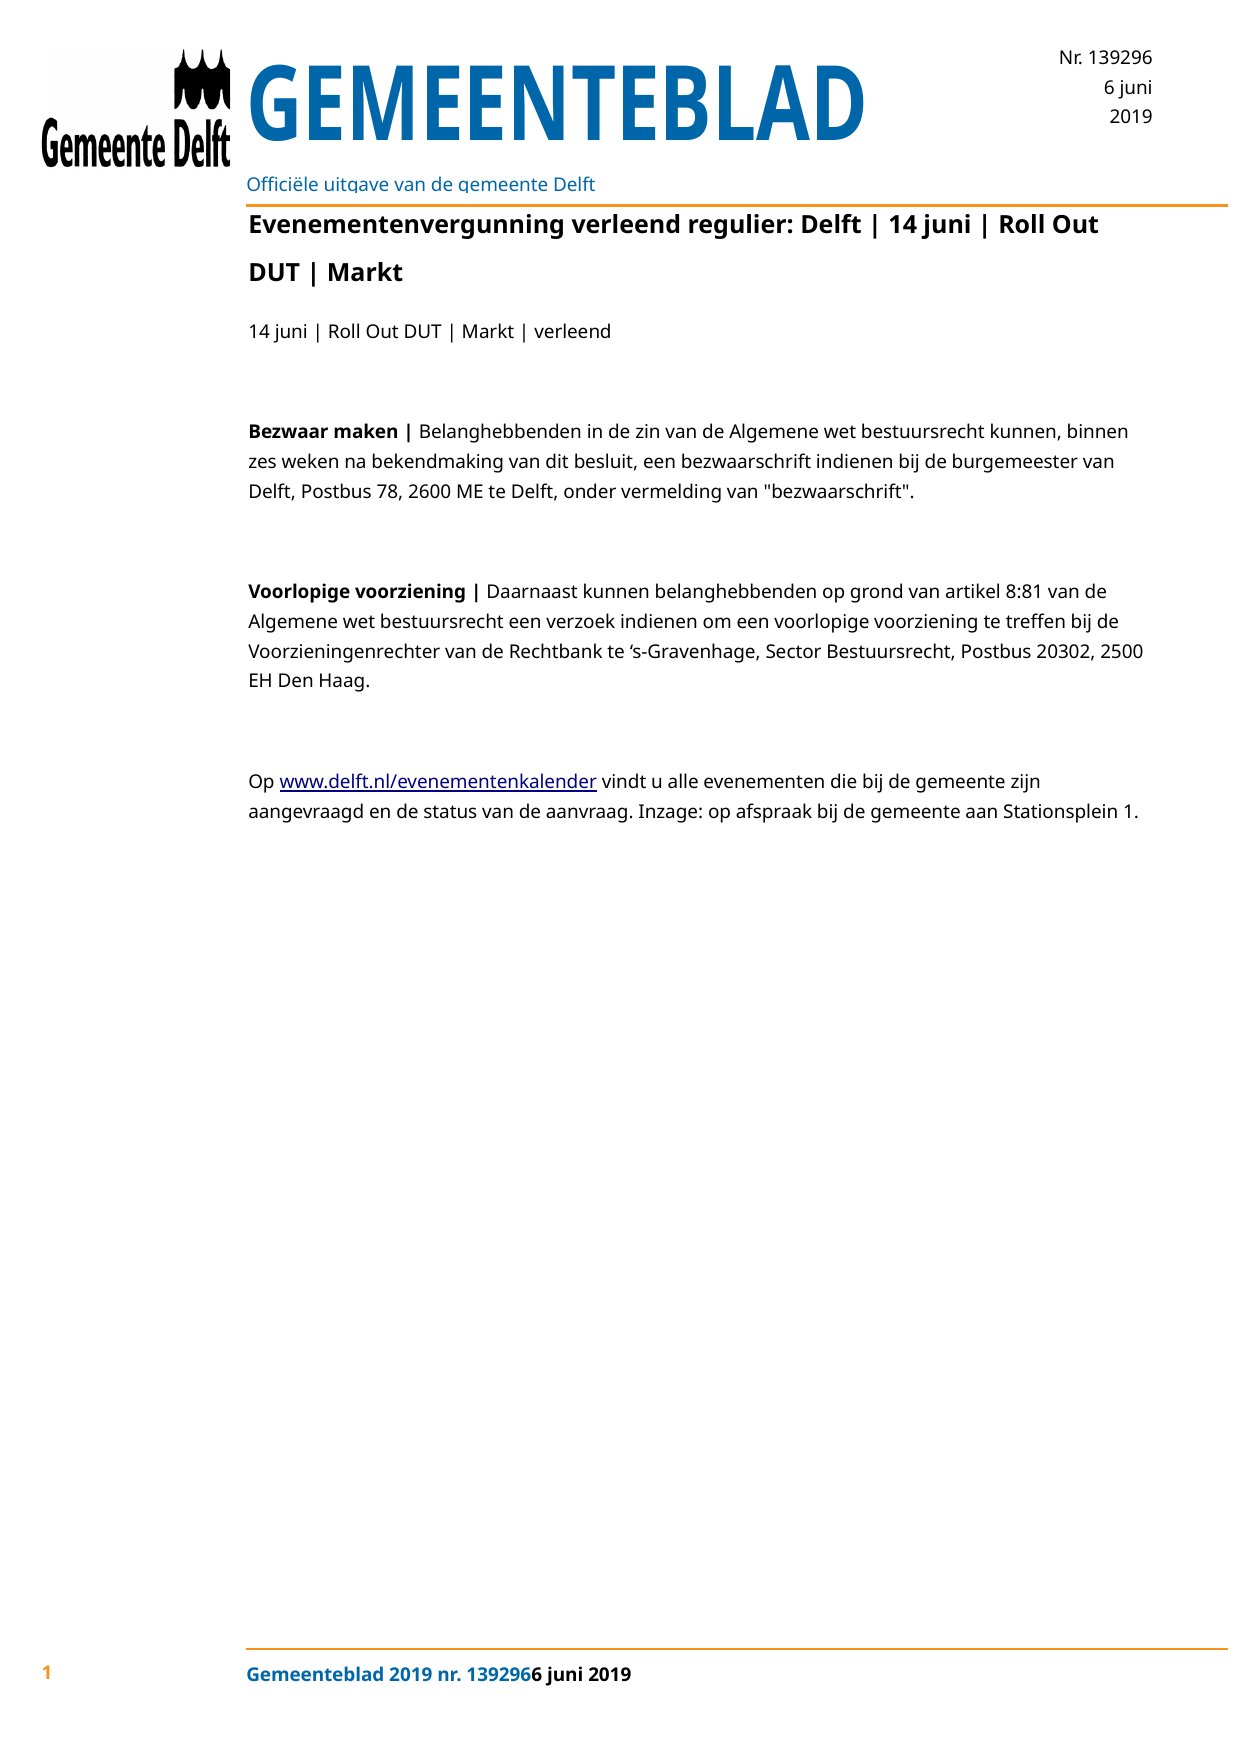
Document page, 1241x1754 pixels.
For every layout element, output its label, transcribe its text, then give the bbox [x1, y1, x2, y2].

text Evenementenvergunning verleend regulier: Delft | 14 juni | Roll Out DUT | Markt [248, 207, 1152, 288]
text Voorlopige voorziening | Daarnaast kunnen belanghebbenden op grond van artikel 8:81 van de Algemene wet bestuursrecht een verzoek indienen om een voorlopige voorziening te treffen bij de Voorzieningenrechter van de Rechtbank te ‘s-Gravenhage, Sector Bestuursrecht, Postbus 20302, 2500 EH Den Haag. [248, 579, 1152, 693]
picture [41, 47, 231, 172]
text 14 juni | Roll Out DUT | Markt | verleend [248, 318, 1152, 344]
text Bezwaar maken | Belanghebbenden in de zin van de Algemene wet bestuursrecht kunnen, binnen zes weken na bekendmaking van dit besluit, een bezwaarschrift indienen bij de burgemeester van Delft, Postbus 78, 2600 ME te Delft, onder vermelding van "bezwaarschrift". [248, 419, 1152, 504]
text Op www.delft.nl/evenementenkalender vindt u alle evenementen die bij de gemeente zijn aangevraagd en de status van de aanvraag. Inzage: op afspraak bij de gemeente aan Stationsplein 1. [248, 768, 1152, 824]
